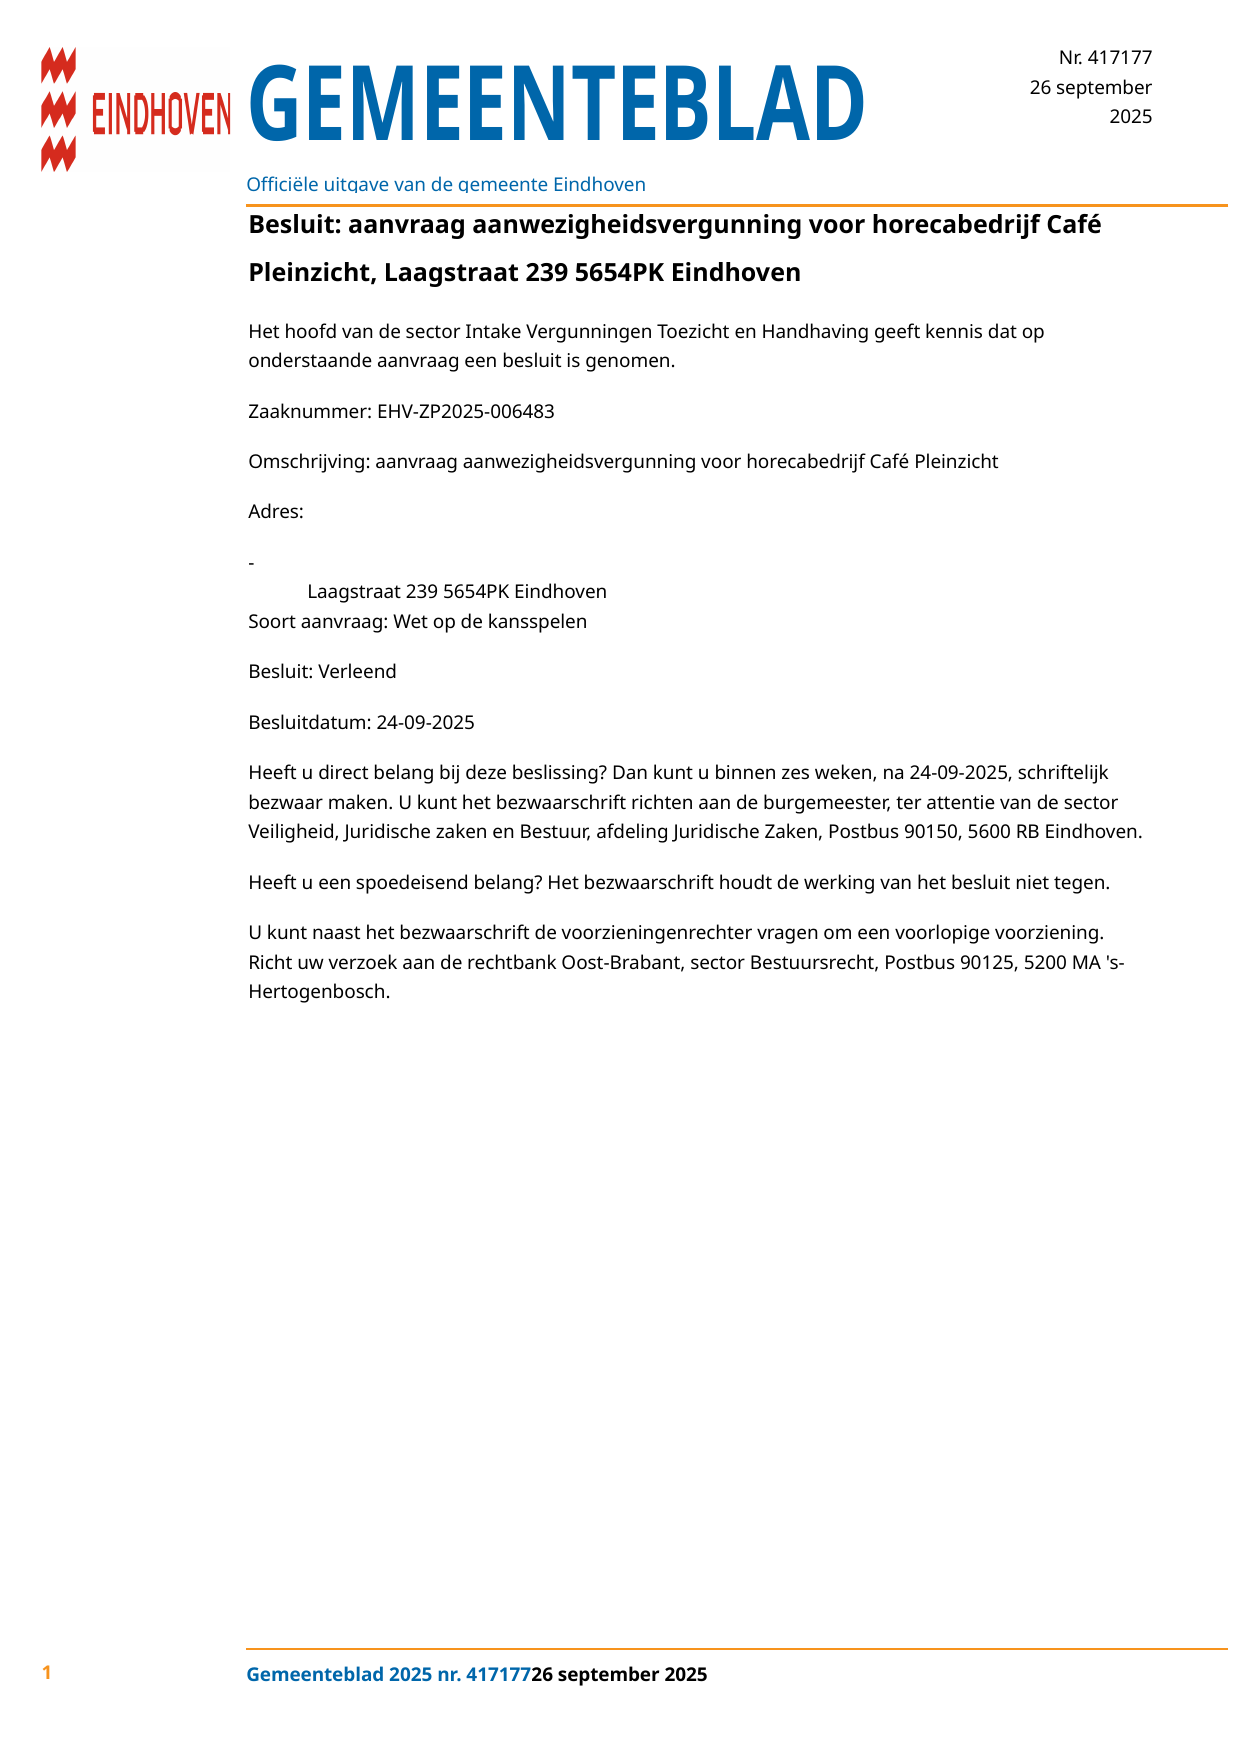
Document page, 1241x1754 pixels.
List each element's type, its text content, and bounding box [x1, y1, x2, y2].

text Heeft u direct belang bij deze beslissing? Dan kunt u binnen zes weken, na 24-09-2025, schriftelijk bezwaar maken. U kunt het bezwaarschrift richten aan de burgemeester, ter attentie van de sector Veiligheid, Juridische zaken en Bestuur, afdeling Juridische Zaken, Postbus 90150, 5600 RB Eindhoven. [248, 759, 1152, 844]
list Laagstraat 239 5654PK Eindhoven [248, 579, 1152, 604]
text Besluit: Verleend [248, 659, 1152, 684]
text Zaaknummer: EHV-ZP2025-006483 [248, 398, 1152, 424]
text U kunt naast het bezwaarschrift de voorzieningenrechter vragen om een voorlopige voorziening. Richt uw verzoek aan de rechtbank Oost-Brabant, sector Bestuursrecht, Postbus 90125, 5200 MA 's-Hertogenbosch. [248, 919, 1152, 1004]
text Omschrijving: aanvraag aanwezigheidsvergunning voor horecabedrijf Café Pleinzicht [248, 448, 1152, 474]
picture [41, 47, 231, 172]
text Besluitdatum: 24-09-2025 [248, 709, 1152, 735]
text Soort aanvraag: Wet op de kansspelen [248, 608, 1152, 634]
text Heeft u een spoedeisend belang? Het bezwaarschrift houdt de werking van het besluit niet tegen. [248, 869, 1152, 895]
text Besluit: aanvraag aanwezigheidsvergunning voor horecabedrijf Café Pleinzicht, Laagstraat 239 5654PK Eindhoven [248, 207, 1152, 288]
text Het hoofd van de sector Intake Vergunningen Toezicht en Handhaving geeft kennis dat op onderstaande aanvraag een besluit is genomen. [248, 318, 1152, 373]
text Adres: [248, 499, 1152, 524]
